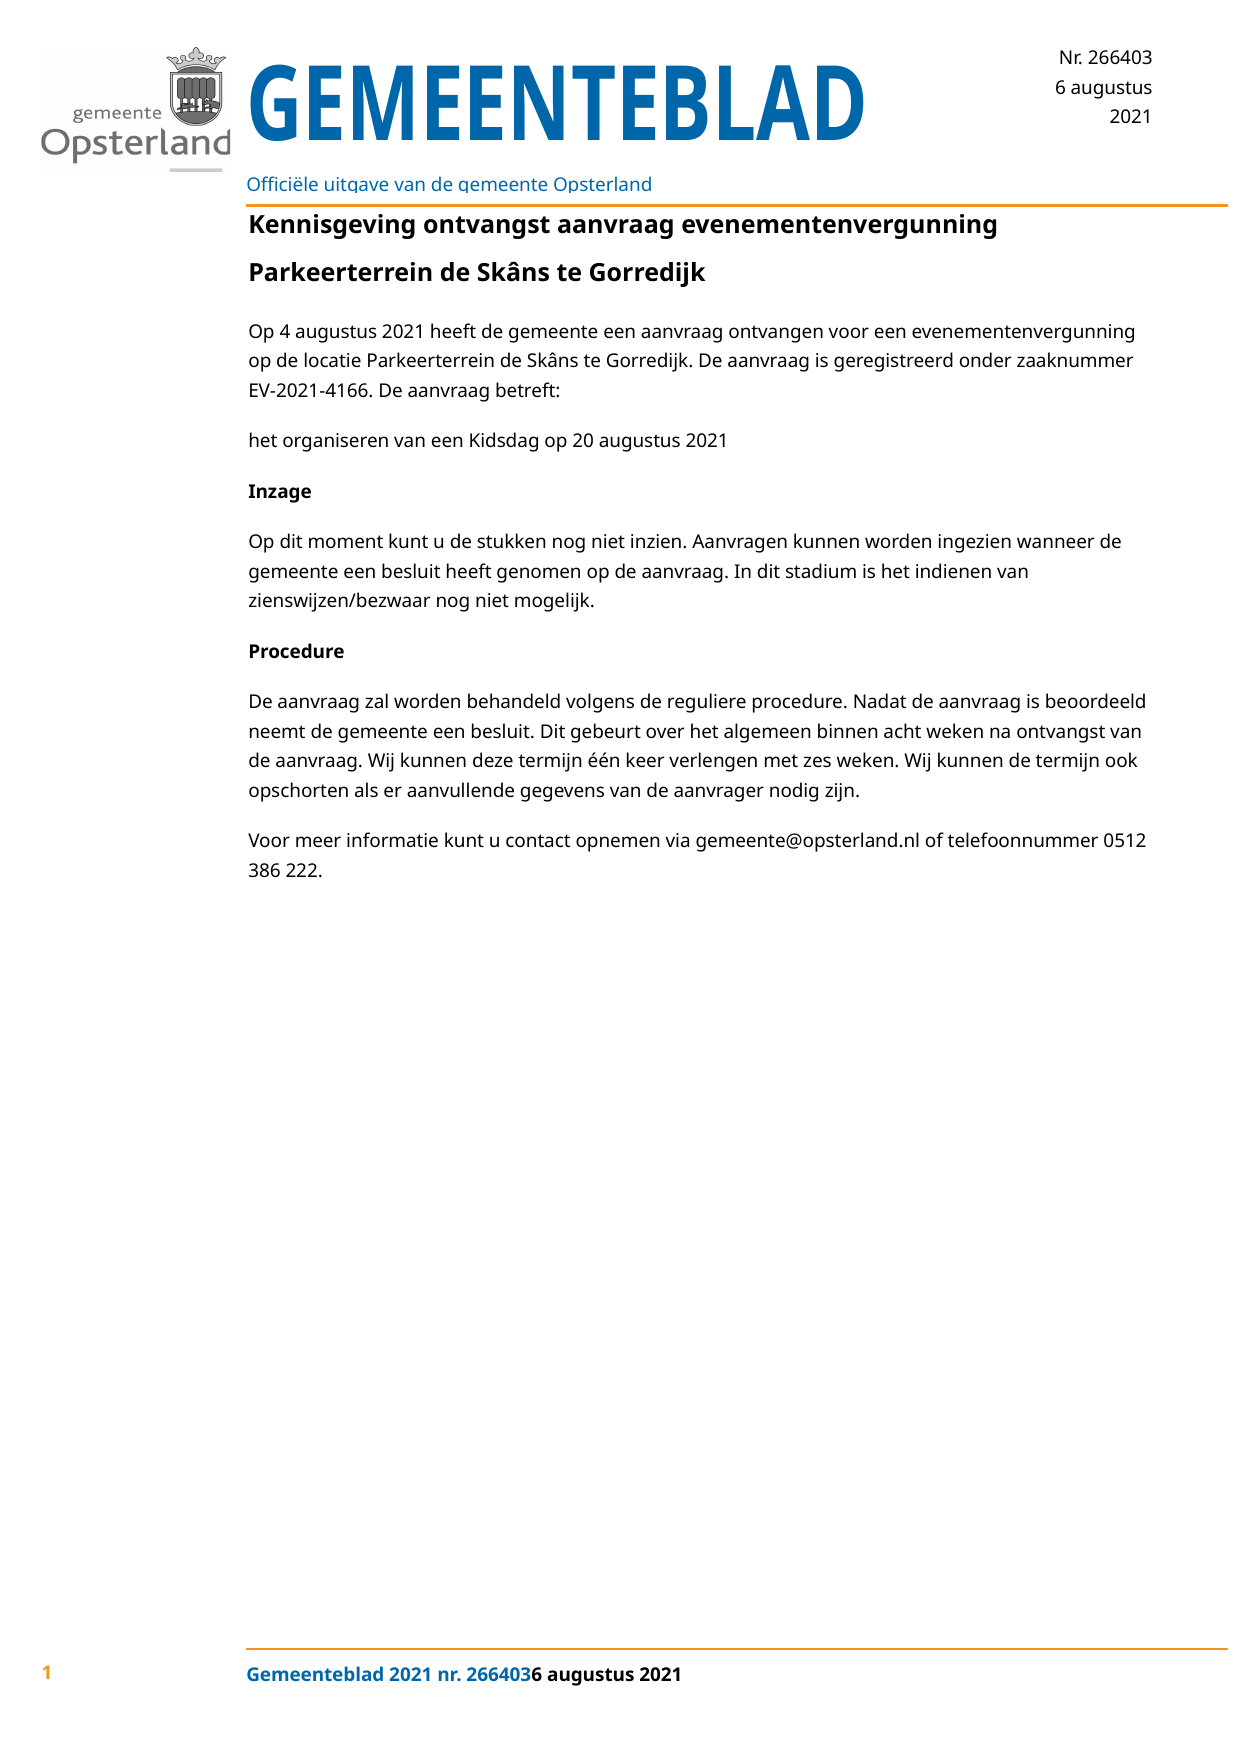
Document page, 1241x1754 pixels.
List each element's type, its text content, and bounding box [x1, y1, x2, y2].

text Procedure [248, 638, 1152, 664]
text Inzage [248, 478, 1152, 504]
text het organiseren van een Kidsdag op 20 augustus 2021 [248, 427, 1152, 453]
text Op dit moment kunt u de stukken nog niet inzien. Aanvragen kunnen worden ingezien wanneer de gemeente een besluit heeft genomen op de aanvraag. In dit stadium is het indienen van zienswijzen/bezwaar nog niet mogelijk. [248, 528, 1152, 613]
text Op 4 augustus 2021 heeft de gemeente een aanvraag ontvangen voor een evenementenvergunning op de locatie Parkeerterrein de Skâns te Gorredijk. De aanvraag is geregistreerd onder zaaknummer EV-2021-4166. De aanvraag betreft: [248, 318, 1152, 403]
text De aanvraag zal worden behandeld volgens de reguliere procedure. Nadat de aanvraag is beoordeeld neemt de gemeente een besluit. Dit gebeurt over het algemeen binnen acht weken na ontvangst van de aanvraag. Wij kunnen deze termijn één keer verlengen met zes weken. Wij kunnen de termijn ook opschorten als er aanvullende gegevens van de aanvrager nodig zijn. [248, 688, 1152, 803]
picture [41, 47, 231, 172]
text Voor meer informatie kunt u contact opnemen via gemeente@opsterland.nl of telefoonnummer 0512 386 222. [248, 827, 1152, 883]
text Kennisgeving ontvangst aanvraag evenementenvergunning Parkeerterrein de Skâns te Gorredijk [248, 207, 1152, 288]
